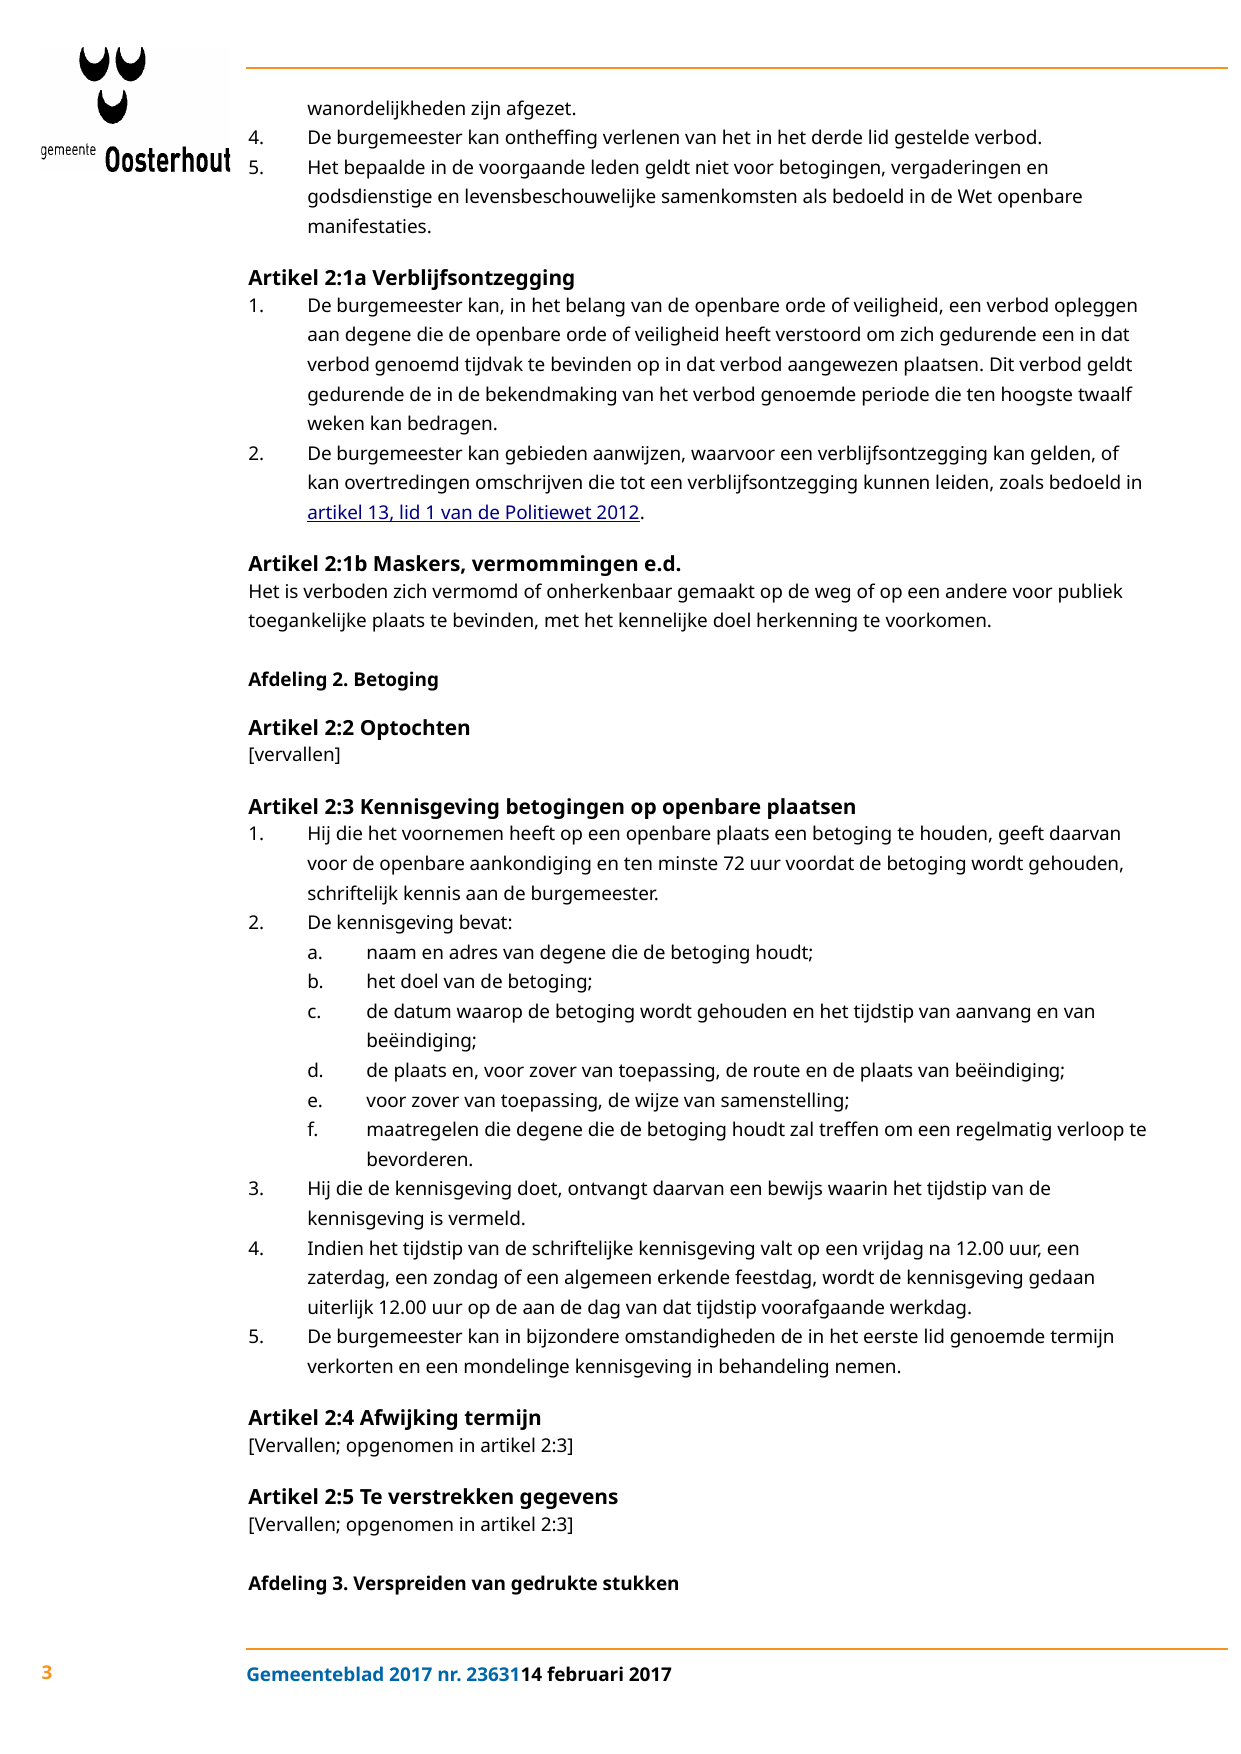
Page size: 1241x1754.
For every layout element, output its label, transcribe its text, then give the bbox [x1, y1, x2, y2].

text Artikel 2:3 Kennisgeving betogingen op openbare plaatsen [248, 792, 1152, 821]
list maatregelen die degene die de betoging houdt zal treffen om een regelmatig verloop te bevorderen. [307, 1116, 1152, 1172]
list De burgemeester kan gebieden aanwijzen, waarvoor een verblijfsontzegging kan gelden, of kan overtredingen omschrijven die tot een verblijfsontzegging kunnen leiden, zoals bedoeld in artikel 13, lid 1 van de Politiewet 2012. [248, 440, 1152, 525]
text Artikel 2:2 Optochten [248, 713, 1152, 742]
text Artikel 2:1b Maskers, vermommingen e.d. [248, 549, 1152, 578]
list Het bepaalde in de voorgaande leden geldt niet voor betogingen, vergaderingen en godsdienstige en levensbeschouwelijke samenkomsten als bedoeld in de Wet openbare manifestaties. [248, 154, 1152, 239]
text Het is verboden zich vermomd of onherkenbaar gemaakt op de weg of op een andere voor publiek toegankelijke plaats te bevinden, met het kennelijke doel herkenning te voorkomen. [248, 578, 1152, 633]
list wanordelijkheden zijn afgezet. [248, 95, 1152, 121]
list naam en adres van degene die de betoging houdt; [307, 939, 1152, 964]
list het doel van de betoging; [307, 968, 1152, 994]
text Artikel 2:1a Verblijfsontzegging [248, 263, 1152, 292]
list Hij die de kennisgeving doet, ontvangt daarvan een bewijs waarin het tijdstip van de kennisgeving is vermeld. [248, 1176, 1152, 1231]
list de plaats en, voor zover van toepassing, de route en de plaats van beëindiging; [307, 1057, 1152, 1083]
list De burgemeester kan, in het belang van de openbare orde of veiligheid, een verbod opleggen aan degene die de openbare orde of veiligheid heeft verstoord om zich gedurende een in dat verbod genoemd tijdvak te bevinden op in dat verbod aangewezen plaatsen. Dit verbod geldt gedurende de in de bekendmaking van het verbod genoemde periode die ten hoogste twaalf weken kan bedragen. [248, 292, 1152, 436]
text [vervallen] [248, 742, 1152, 767]
picture [41, 47, 231, 172]
text [Vervallen; opgenomen in artikel 2:3] [248, 1511, 1152, 1536]
list Indien het tijdstip van de schriftelijke kennisgeving valt op een vrijdag na 12.00 uur, een zaterdag, een zondag of een algemeen erkende feestdag, wordt de kennisgeving gedaan uiterlijk 12.00 uur op de aan de dag van dat tijdstip voorafgaande werkdag. [248, 1235, 1152, 1319]
list voor zover van toepassing, de wijze van samenstelling; [307, 1087, 1152, 1112]
text Afdeling 3. Verspreiden van gedrukte stukken [248, 1570, 1152, 1596]
list De burgemeester kan ontheffing verlenen van het in het derde lid gestelde verbod. [248, 124, 1152, 150]
text Artikel 2:4 Afwijking termijn [248, 1403, 1152, 1432]
list De burgemeester kan in bijzondere omstandigheden de in het eerste lid genoemde termijn verkorten en een mondelinge kennisgeving in behandeling nemen. [248, 1323, 1152, 1379]
text Afdeling 2. Betoging [248, 667, 1152, 692]
list Hij die het voornemen heeft op een openbare plaats een betoging te houden, geeft daarvan voor de openbare aankondiging en ten minste 72 uur voordat de betoging wordt gehouden, schriftelijk kennis aan de burgemeester. [248, 821, 1152, 905]
text Artikel 2:5 Te verstrekken gegevens [248, 1482, 1152, 1511]
list de datum waarop de betoging wordt gehouden en het tijdstip van aanvang en van beëindiging; [307, 998, 1152, 1053]
text [Vervallen; opgenomen in artikel 2:3] [248, 1432, 1152, 1458]
list De kennisgeving bevat: [248, 909, 1152, 935]
